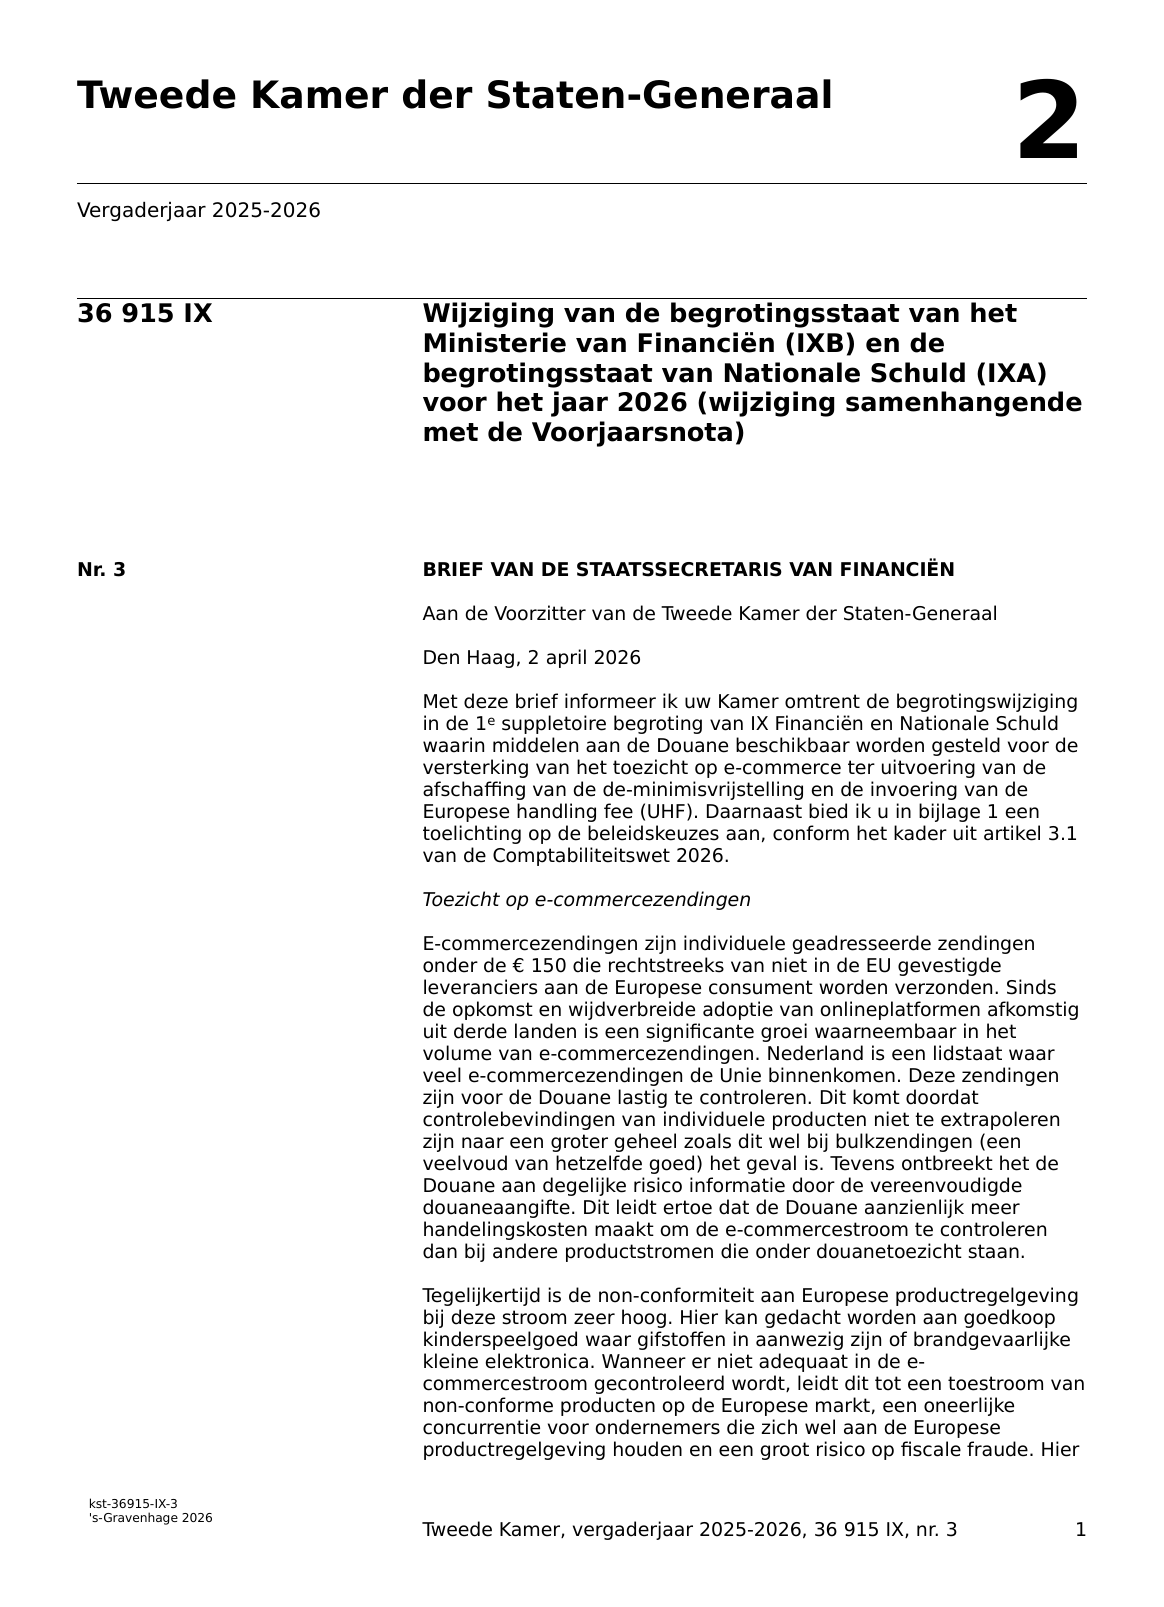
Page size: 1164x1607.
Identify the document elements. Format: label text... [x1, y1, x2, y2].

text kst-36915-IX-3 [88, 1497, 323, 1511]
table_header Tweede Kamer der Staten-Generaal [77, 59, 886, 183]
subtitle 36 915 IX Wijziging van de begrotingsstaat van het Ministerie van Financiën (IXB) en de begrotingsstaat van Nationale Schuld (IXA) voor het jaar 2026 (wijziging samenhangende met de Voorjaarsnota) [77, 299, 1087, 447]
subtitle Nr. 3 BRIEF VAN DE STAATSSECRETARIS VAN FINANCIËN [77, 558, 1087, 580]
text Tegelijkertijd is de non-conformiteit aan Europese productregelgeving bij deze stroom zeer hoog. Hier kan gedacht worden aan goedkoop kinderspeelgoed waar gifstoffen in aanwezig zijn of brandgevaarlijke kleine elektronica. Wanneer er niet adequaat in de e-commercestroom gecontroleerd wordt, leidt dit tot een toestroom van non-conforme producten op de Europese markt, een oneerlijke concurrentie voor ondernemers die zich wel aan de Europese productregelgeving houden en een groot risico op fiscale fraude. Hier [422, 1285, 1087, 1461]
table_cell Vergaderjaar 2025-2026 [77, 184, 1087, 298]
text Aan de Voorzitter van de Tweede Kamer der Staten-Generaal [422, 603, 1087, 624]
text E-commercezendingen zijn individuele geadresseerde zendingen onder de € 150 die rechtstreeks van niet in de EU gevestigde leveranciers aan de Europese consument worden verzonden. Sinds de opkomst en wijdverbreide adoptie van onlineplatformen afkomstig uit derde landen is een significante groei waarneembaar in het volume van e-commercezendingen. Nederland is een lidstaat waar veel e-commercezendingen de Unie binnenkomen. Deze zendingen zijn voor de Douane lastig te controleren. Dit komt doordat controlebevindingen van individuele producten niet te extrapoleren zijn naar een groter geheel zoals dit wel bij bulkzendingen (een veelvoud van hetzelfde goed) het geval is. Tevens ontbreekt het de Douane aan degelijke risico informatie door de vereenvoudigde douaneaangifte. Dit leidt ertoe dat de Douane aanzienlijk meer handelingskosten maakt om de e-commercestroom te controleren dan bij andere productstromen die onder douanetoezicht staan. [422, 933, 1087, 1263]
text Met deze brief informeer ik uw Kamer omtrent de begrotingswijziging in de 1e suppletoire begroting van IX Financiën en Nationale Schuld waarin middelen aan de Douane beschikbaar worden gesteld voor de versterking van het toezicht op e-commerce ter uitvoering van de afschaffing van de de-minimisvrijstelling en de invoering van de Europese handling fee (UHF). Daarnaast bied ik u in bijlage 1 een toelichting op de beleidskeuzes aan, conform het kader uit artikel 3.1 van de Comptabiliteitswet 2026. [422, 691, 1087, 867]
text Den Haag, 2 april 2026 [422, 647, 1087, 669]
table_header 2 [886, 59, 1087, 183]
subtitle Toezicht op e-commercezendingen [422, 889, 1087, 911]
text 's-Gravenhage 2026 [88, 1511, 323, 1525]
